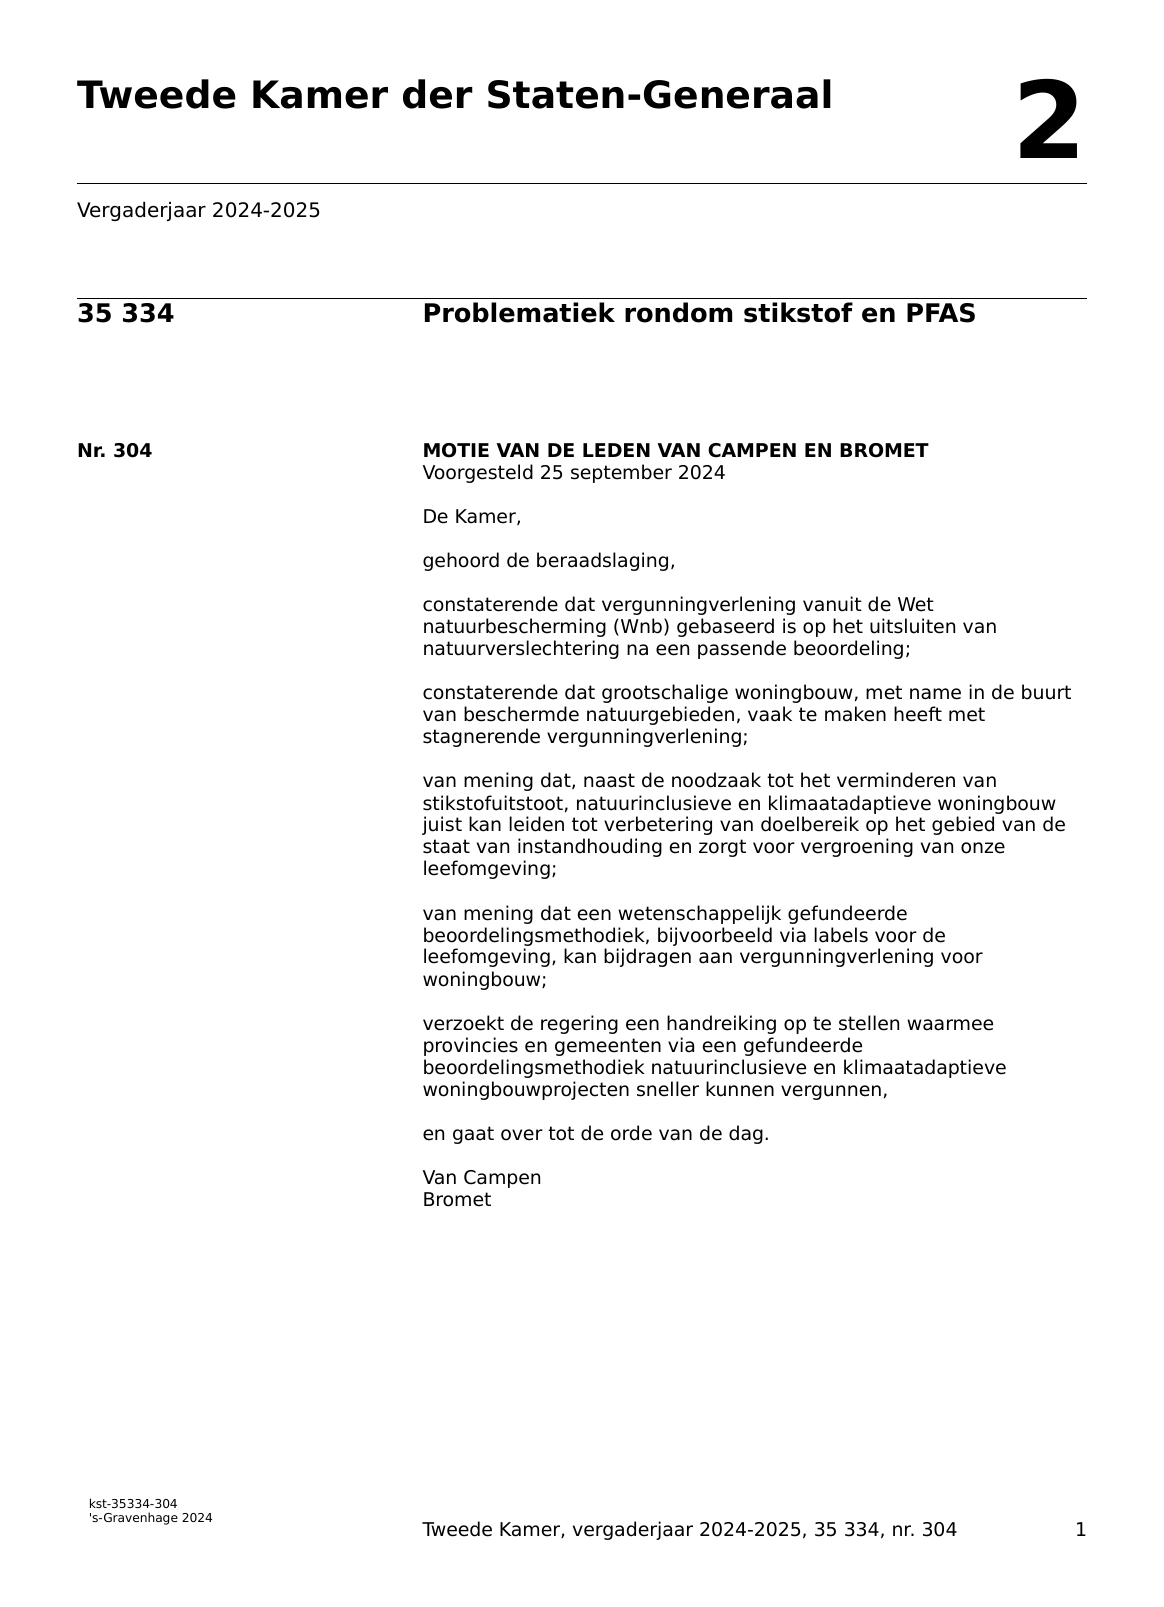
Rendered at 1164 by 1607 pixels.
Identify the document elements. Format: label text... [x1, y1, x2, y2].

table_cell Vergaderjaar 2024-2025 [77, 184, 1087, 298]
table_header Tweede Kamer der Staten-Generaal [77, 59, 886, 183]
text Bromet [422, 1189, 1087, 1211]
subtitle 35 334 Problematiek rondom stikstof en PFAS [77, 299, 1087, 329]
text en gaat over tot de orde van de dag. [422, 1123, 1087, 1145]
text 's-Gravenhage 2024 [88, 1511, 323, 1525]
subtitle Nr. 304 MOTIE VAN DE LEDEN VAN CAMPEN EN BROMET [77, 440, 1087, 462]
text gehoord de beraadslaging, [422, 550, 1087, 572]
text kst-35334-304 [88, 1497, 323, 1511]
text Voorgesteld 25 september 2024 [422, 462, 1087, 484]
text constaterende dat grootschalige woningbouw, met name in de buurt van beschermde natuurgebieden, vaak te maken heeft met stagnerende vergunningverlening; [422, 682, 1087, 748]
text verzoekt de regering een handreiking op te stellen waarmee provincies en gemeenten via een gefundeerde beoordelingsmethodiek natuurinclusieve en klimaatadaptieve woningbouwprojecten sneller kunnen vergunnen, [422, 1013, 1087, 1101]
text De Kamer, [422, 506, 1087, 528]
table_header 2 [886, 59, 1087, 183]
text van mening dat, naast de noodzaak tot het verminderen van stikstofuitstoot, natuurinclusieve en klimaatadaptieve woningbouw juist kan leiden tot verbetering van doelbereik op het gebied van de staat van instandhouding en zorgt voor vergroening van onze leefomgeving; [422, 770, 1087, 880]
text van mening dat een wetenschappelijk gefundeerde beoordelingsmethodiek, bijvoorbeeld via labels voor de leefomgeving, kan bijdragen aan vergunningverlening voor woningbouw; [422, 902, 1087, 990]
text Van Campen [422, 1167, 1087, 1189]
text constaterende dat vergunningverlening vanuit de Wet natuurbescherming (Wnb) gebaseerd is op het uitsluiten van natuurverslechtering na een passende beoordeling; [422, 594, 1087, 660]
